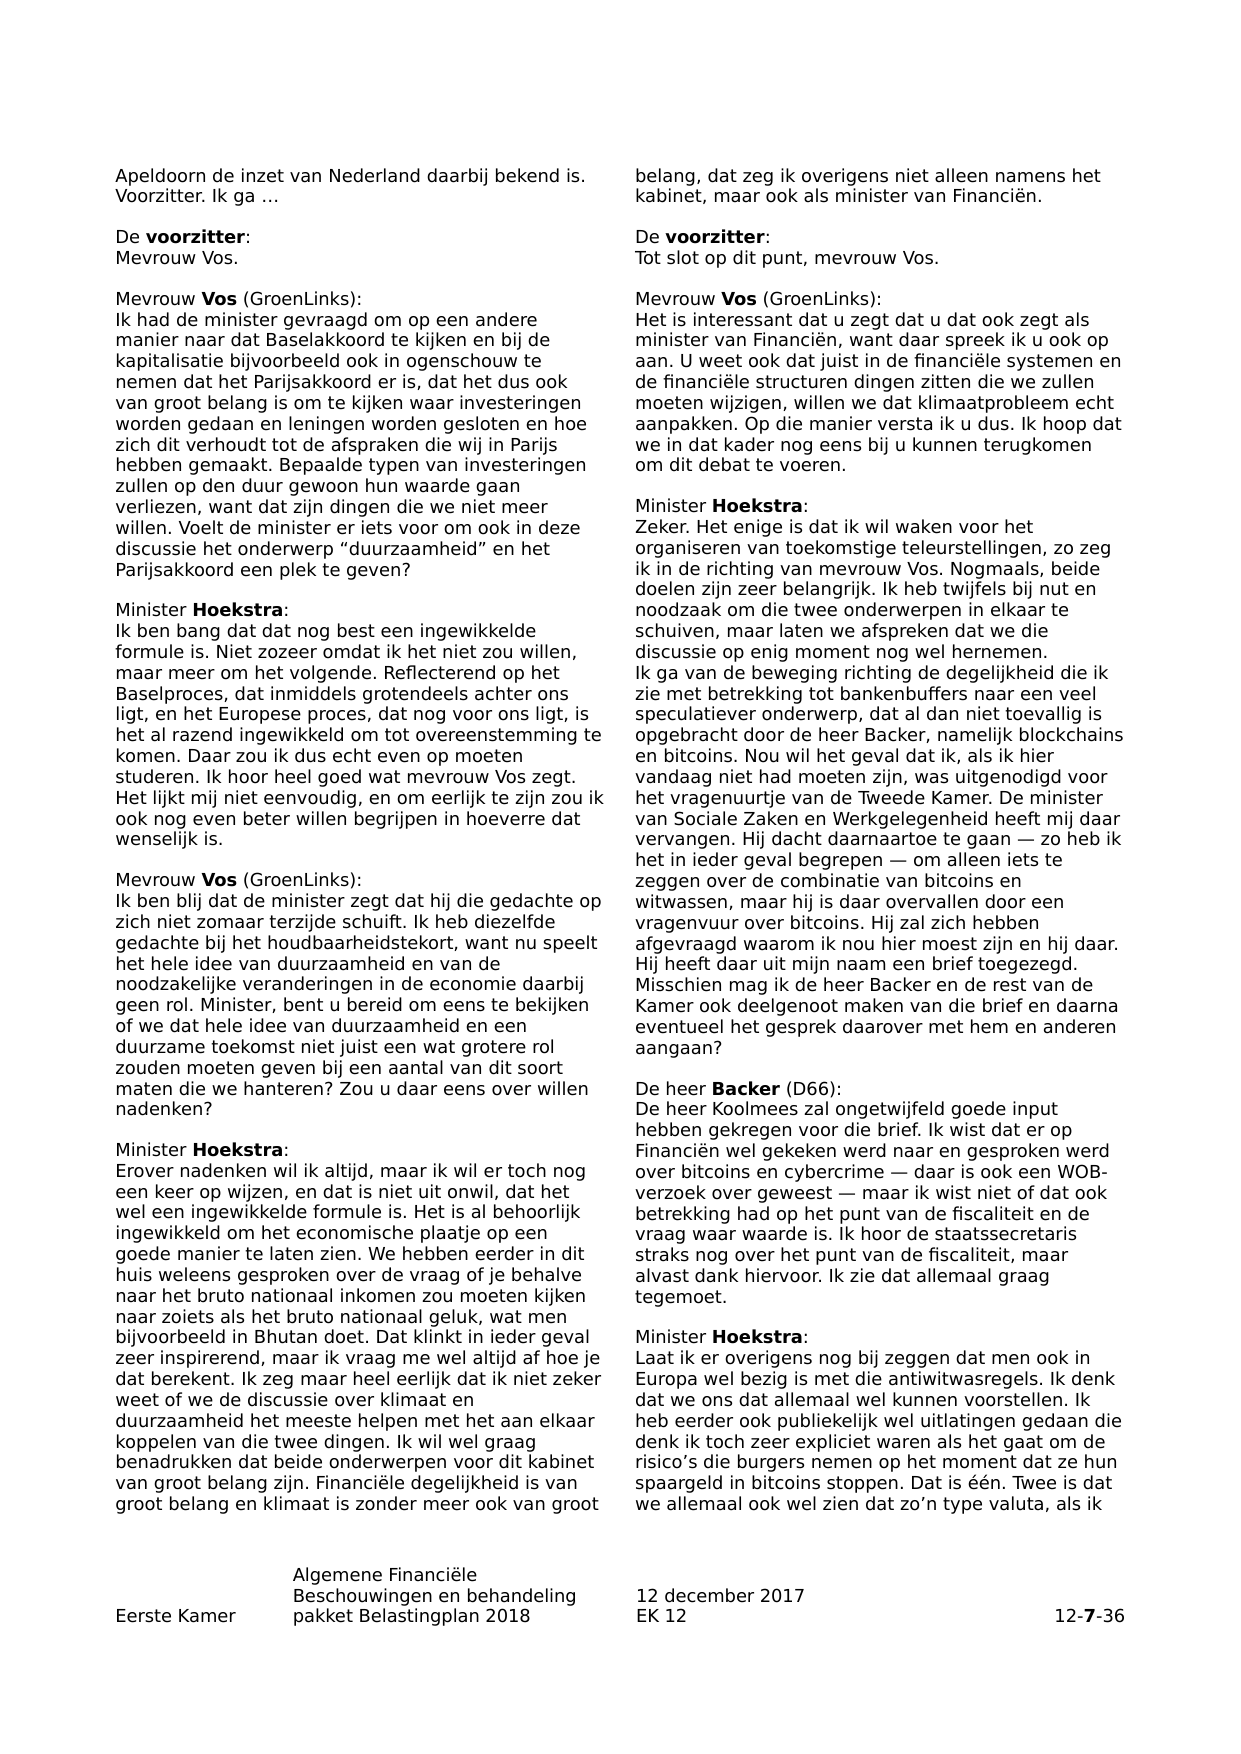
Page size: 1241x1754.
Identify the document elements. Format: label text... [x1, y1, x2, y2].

text Minister Hoekstra: [115, 1140, 605, 1161]
text Ik ben bang dat dat nog best een ingewikkelde formule is. Niet zozeer omdat ik het niet zou willen, maar meer om het volgende. Reflecterend op het Baselproces, dat inmiddels grotendeels achter ons ligt, en het Europese proces, dat nog voor ons ligt, is het al razend ingewikkeld om tot overeenstemming te komen. Daar zou ik dus echt even op moeten studeren. Ik hoor heel goed wat mevrouw Vos zegt. Het lijkt mij niet eenvoudig, en om eerlijk te zijn zou ik ook nog even beter willen begrijpen in hoeverre dat wenselijk is. [115, 621, 605, 850]
text De voorzitter: [115, 227, 605, 248]
text Tot slot op dit punt, mevrouw Vos. [635, 248, 1125, 268]
text Ik ga van de beweging richting de degelijkheid die ik zie met betrekking tot bankenbuffers naar een veel speculatiever onderwerp, dat al dan niet toevallig is opgebracht door de heer Backer, namelijk blockchains en bitcoins. Nou wil het geval dat ik, als ik hier vandaag niet had moeten zijn, was uitgenodigd voor het vragenuurtje van de Tweede Kamer. De minister van Sociale Zaken en Werkgelegenheid heeft mij daar vervangen. Hij dacht daarnaartoe te gaan — zo heb ik het in ieder geval begrepen — om alleen iets te zeggen over de combinatie van bitcoins en witwassen, maar hij is daar overvallen door een vragenvuur over bitcoins. Hij zal zich hebben afgevraagd waarom ik nou hier moest zijn en hij daar. Hij heeft daar uit mijn naam een brief toegezegd. Misschien mag ik de heer Backer en de rest van de Kamer ook deelgenoot maken van die brief en daarna eventueel het gesprek daarover met hem en anderen aangaan? [635, 662, 1125, 1058]
text Mevrouw Vos (GroenLinks): [115, 288, 605, 309]
text De heer Koolmees zal ongetwijfeld goede input hebben gekregen voor die brief. Ik wist dat er op Financiën wel gekeken werd naar en gesproken werd over bitcoins en cybercrime — daar is ook een WOB-verzoek over geweest — maar ik wist niet of dat ook betrekking had op het punt van de fiscaliteit en de vraag waar waarde is. Ik hoor de staatssecretaris straks nog over het punt van de fiscaliteit, maar alvast dank hiervoor. Ik zie dat allemaal graag tegemoet. [635, 1099, 1125, 1307]
text Laat ik er overigens nog bij zeggen dat men ook in Europa wel bezig is met die antiwitwasregels. Ik denk dat we ons dat allemaal wel kunnen voorstellen. Ik heb eerder ook publiekelijk wel uitlatingen gedaan die denk ik toch zeer expliciet waren als het gaat om de risico’s die burgers nemen op het moment dat ze hun spaargeld in bitcoins stoppen. Dat is één. Twee is dat we allemaal ook wel zien dat zo’n type valuta, als ik [635, 1348, 1125, 1515]
text Minister Hoekstra: [635, 1327, 1125, 1348]
text Minister Hoekstra: [635, 496, 1125, 517]
text Mevrouw Vos (GroenLinks): [115, 870, 605, 891]
text Zeker. Het enige is dat ik wil waken voor het organiseren van toekomstige teleurstellingen, zo zeg ik in de richting van mevrouw Vos. Nogmaals, beide doelen zijn zeer belangrijk. Ik heb twijfels bij nut en noodzaak om die twee onderwerpen in elkaar te schuiven, maar laten we afspreken dat we die discussie op enig moment nog wel hernemen. [635, 517, 1125, 662]
text Erover nadenken wil ik altijd, maar ik wil er toch nog een keer op wijzen, en dat is niet uit onwil, dat het wel een ingewikkelde formule is. Het is al behoorlijk ingewikkeld om het economische plaatje op een goede manier te laten zien. We hebben eerder in dit huis weleens gesproken over de vraag of je behalve naar het bruto nationaal inkomen zou moeten kijken naar zoiets als het bruto nationaal geluk, wat men bijvoorbeeld in Bhutan doet. Dat klinkt in ieder geval zeer inspirerend, maar ik vraag me wel altijd af hoe je dat berekent. Ik zeg maar heel eerlijk dat ik niet zeker weet of we de discussie over klimaat en duurzaamheid het meeste helpen met het aan elkaar koppelen van die twee dingen. Ik wil wel graag benadrukken dat beide onderwerpen voor dit kabinet van groot belang zijn. Financiële degelijkheid is van groot belang en klimaat is zonder meer ook van groot [115, 1161, 605, 1515]
text De heer Backer (D66): [635, 1078, 1125, 1099]
text Apeldoorn de inzet van Nederland daarbij bekend is. [115, 165, 605, 186]
text De voorzitter: [635, 227, 1125, 248]
text Voorzitter. Ik ga … [115, 186, 605, 207]
text Ik had de minister gevraagd om op een andere manier naar dat Baselakkoord te kijken en bij de kapitalisatie bijvoorbeeld ook in ogenschouw te nemen dat het Parijsakkoord er is, dat het dus ook van groot belang is om te kijken waar investeringen worden gedaan en leningen worden gesloten en hoe zich dit verhoudt tot de afspraken die wij in Parijs hebben gemaakt. Bepaalde typen van investeringen zullen op den duur gewoon hun waarde gaan verliezen, want dat zijn dingen die we niet meer willen. Voelt de minister er iets voor om ook in deze discussie het onderwerp “duurzaamheid” en het Parijsakkoord een plek te geven? [115, 309, 605, 580]
text Mevrouw Vos. [115, 248, 605, 268]
text Mevrouw Vos (GroenLinks): [635, 288, 1125, 309]
text Ik ben blij dat de minister zegt dat hij die gedachte op zich niet zomaar terzijde schuift. Ik heb diezelfde gedachte bij het houdbaarheidstekort, want nu speelt het hele idee van duurzaamheid en van de noodzakelijke veranderingen in de economie daarbij geen rol. Minister, bent u bereid om eens te bekijken of we dat hele idee van duurzaamheid en een duurzame toekomst niet juist een wat grotere rol zouden moeten geven bij een aantal van dit soort maten die we hanteren? Zou u daar eens over willen nadenken? [115, 891, 605, 1120]
text Minister Hoekstra: [115, 600, 605, 621]
text belang, dat zeg ik overigens niet alleen namens het kabinet, maar ook als minister van Financiën. [635, 165, 1125, 207]
text Het is interessant dat u zegt dat u dat ook zegt als minister van Financiën, want daar spreek ik u ook op aan. U weet ook dat juist in de financiële systemen en de financiële structuren dingen zitten die we zullen moeten wijzigen, willen we dat klimaatprobleem echt aanpakken. Op die manier versta ik u dus. Ik hoop dat we in dat kader nog eens bij u kunnen terugkomen om dit debat te voeren. [635, 309, 1125, 476]
